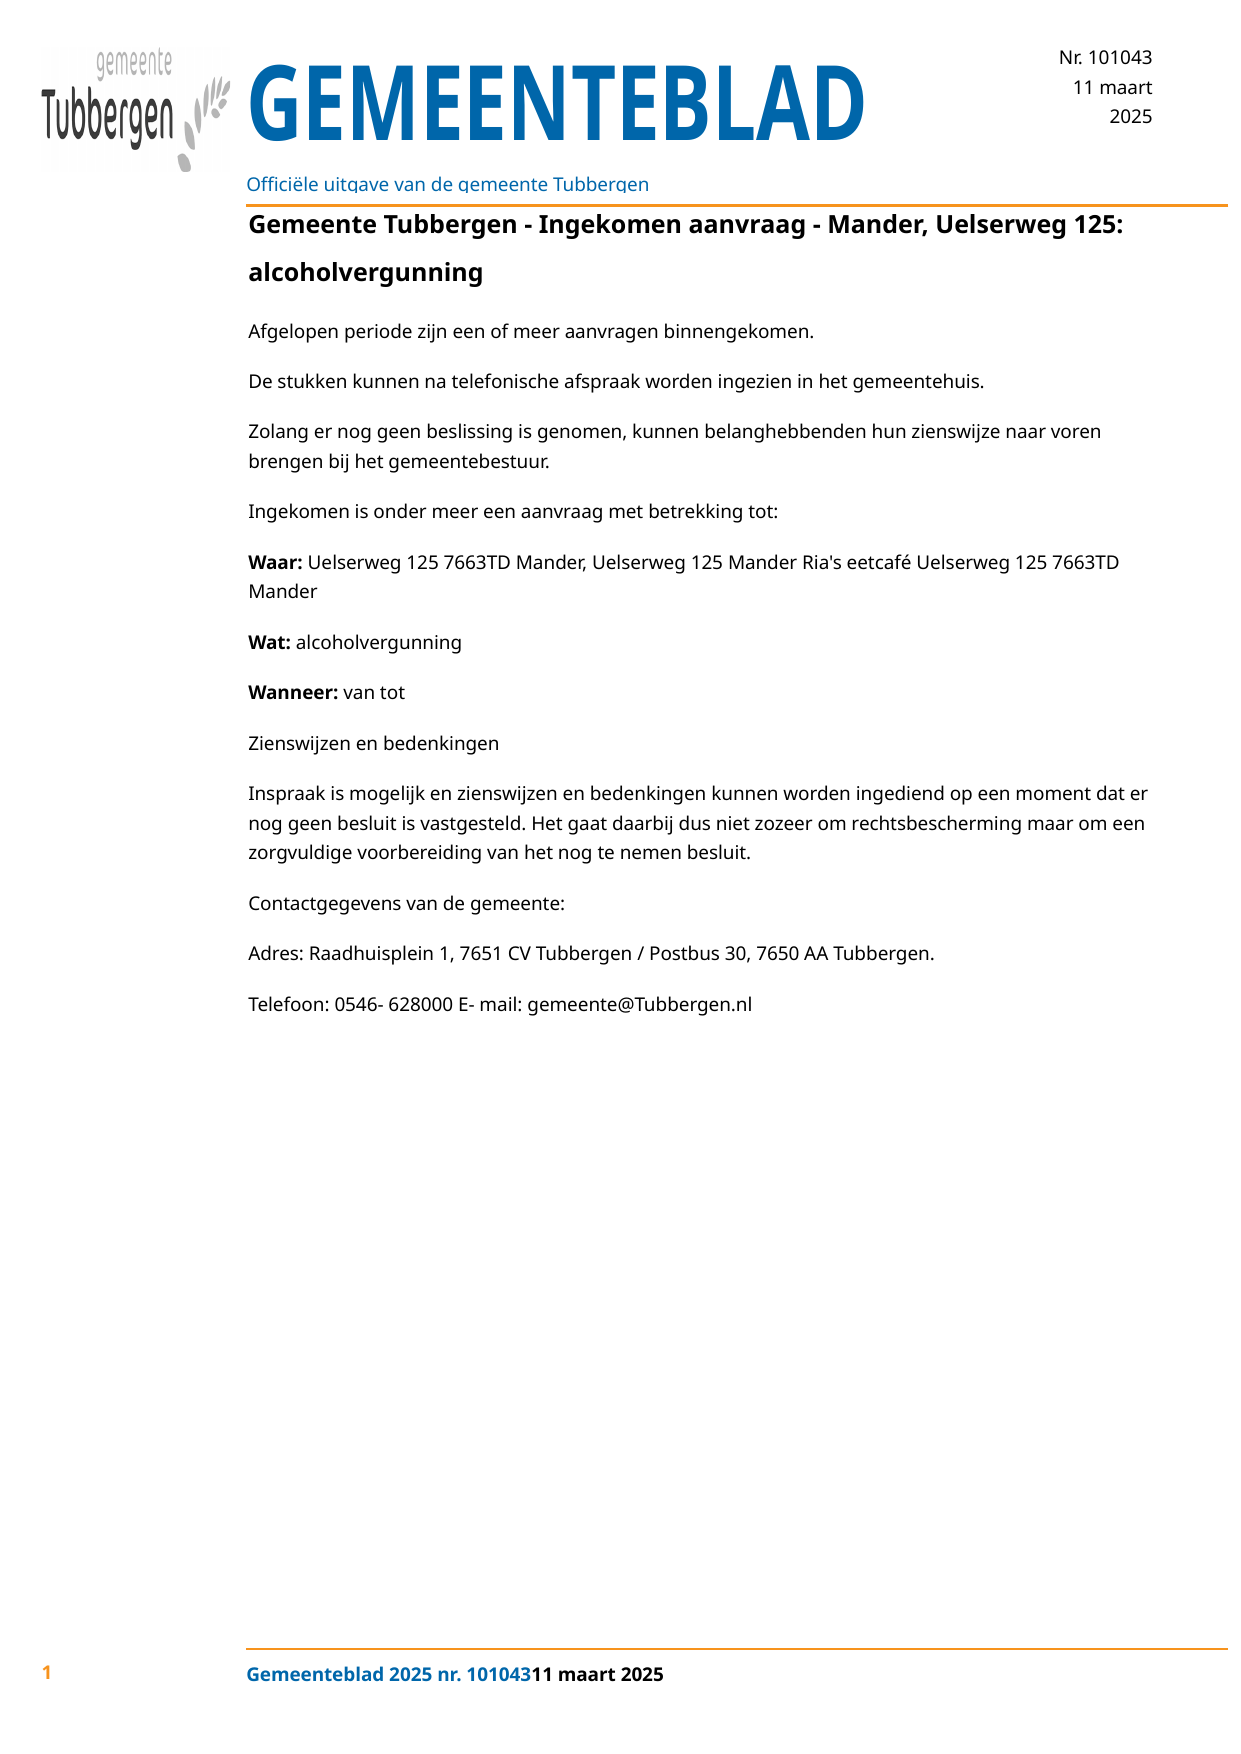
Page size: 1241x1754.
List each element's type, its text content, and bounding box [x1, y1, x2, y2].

text Ingekomen is onder meer een aanvraag met betrekking tot: [248, 499, 1152, 524]
text Adres: Raadhuisplein 1, 7651 CV Tubbergen / Postbus 30, 7650 AA Tubbergen. [248, 940, 1152, 966]
text Inspraak is mogelijk en zienswijzen en bedenkingen kunnen worden ingediend op een moment dat er nog geen besluit is vastgesteld. Het gaat daarbij dus niet zozeer om rechtsbescherming maar om een zorgvuldige voorbereiding van het nog te nemen besluit. [248, 780, 1152, 865]
text Zienswijzen en bedenkingen [248, 730, 1152, 756]
text Gemeente Tubbergen - Ingekomen aanvraag - Mander, Uelserweg 125: alcoholvergunning [248, 207, 1152, 288]
text Afgelopen periode zijn een of meer aanvragen binnengekomen. [248, 318, 1152, 344]
text Zolang er nog geen beslissing is genomen, kunnen belanghebbenden hun zienswijze naar voren brengen bij het gemeentebestuur. [248, 419, 1152, 474]
text Waar: Uelserweg 125 7663TD Mander, Uelserweg 125 Mander Ria's eetcafé Uelserweg 125 7663TD Mander [248, 549, 1152, 604]
text Wanneer: van tot [248, 679, 1152, 705]
text Wat: alcoholvergunning [248, 629, 1152, 655]
picture [41, 47, 231, 172]
text Telefoon: 0546- 628000 E- mail: gemeente@Tubbergen.nl [248, 991, 1152, 1017]
text De stukken kunnen na telefonische afspraak worden ingezien in het gemeentehuis. [248, 368, 1152, 394]
text Contactgegevens van de gemeente: [248, 890, 1152, 916]
